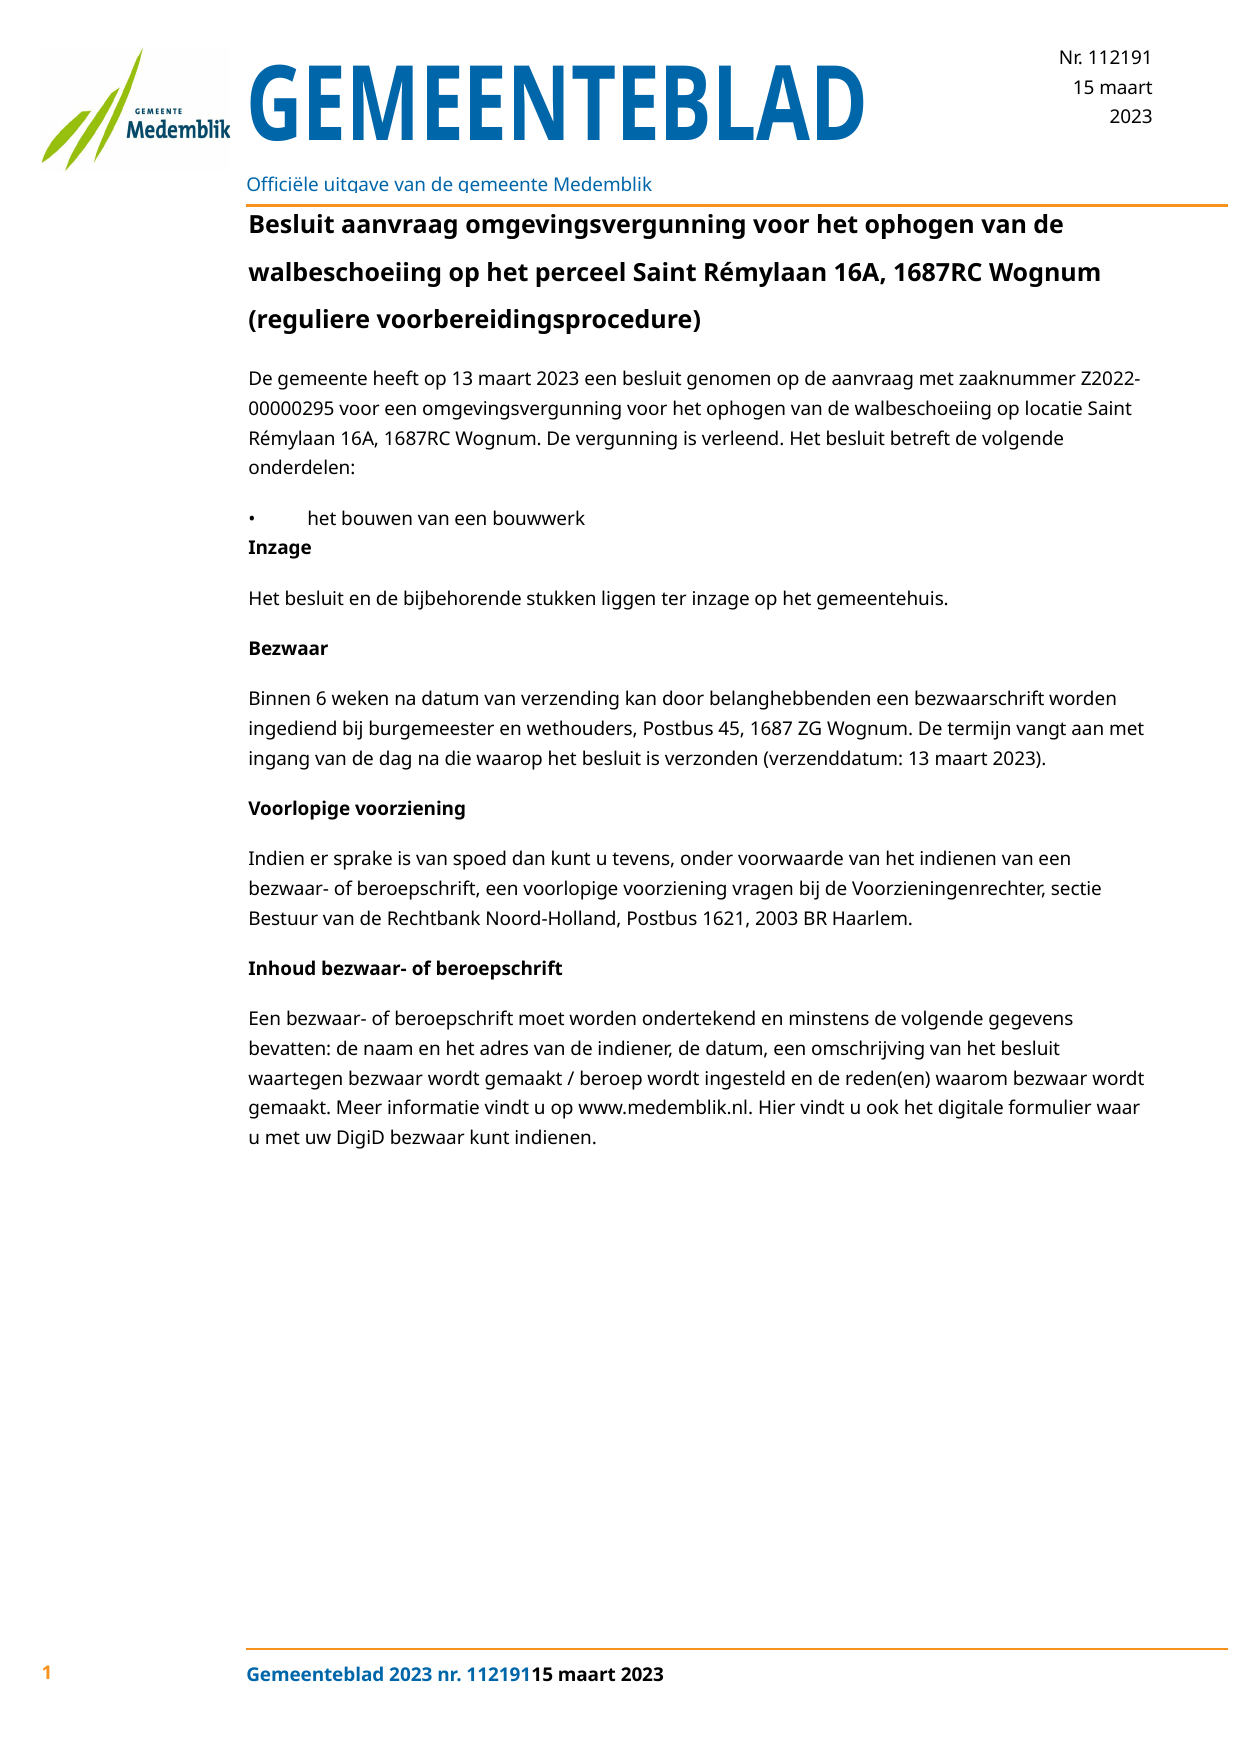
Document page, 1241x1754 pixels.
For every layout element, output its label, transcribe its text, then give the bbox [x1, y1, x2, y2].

text De gemeente heeft op 13 maart 2023 een besluit genomen op de aanvraag met zaaknummer Z2022-00000295 voor een omgevingsvergunning voor het ophogen van de walbeschoeiing op locatie Saint Rémylaan 16A, 1687RC Wognum. De vergunning is verleend. Het besluit betreft de volgende onderdelen: [248, 366, 1152, 480]
text Indien er sprake is van spoed dan kunt u tevens, onder voorwaarde van het indienen van een bezwaar- of beroepschrift, een voorlopige voorziening vragen bij de Voorzieningenrechter, sectie Bestuur van de Rechtbank Noord-Holland, Postbus 1621, 2003 BR Haarlem. [248, 846, 1152, 930]
text Een bezwaar- of beroepschrift moet worden ondertekend en minstens de volgende gegevens bevatten: de naam en het adres van de indiener, de datum, een omschrijving van het besluit waartegen bezwaar wordt gemaakt / beroep wordt ingesteld en de reden(en) waarom bezwaar wordt gemaakt. Meer informatie vindt u op www.medemblik.nl. Hier vindt u ook het digitale formulier waar u met uw DigiD bezwaar kunt indienen. [248, 1006, 1152, 1149]
text Besluit aanvraag omgevingsvergunning voor het ophogen van de walbeschoeiing op het perceel Saint Rémylaan 16A, 1687RC Wognum (reguliere voorbereidingsprocedure) [248, 207, 1152, 336]
text Binnen 6 weken na datum van verzending kan door belanghebbenden een bezwaarschrift worden ingediend bij burgemeester en wethouders, Postbus 45, 1687 ZG Wognum. De termijn vangt aan met ingang van de dag na die waarop het besluit is verzonden (verzenddatum: 13 maart 2023). [248, 686, 1152, 770]
list het bouwen van een bouwwerk [248, 505, 1152, 530]
text Inzage [248, 534, 1152, 560]
text Voorlopige voorziening [248, 795, 1152, 821]
text Inhoud bezwaar- of beroepschrift [248, 955, 1152, 981]
picture [41, 47, 231, 172]
text Het besluit en de bijbehorende stukken liggen ter inzage op het gemeentehuis. [248, 585, 1152, 610]
text Bezwaar [248, 635, 1152, 661]
